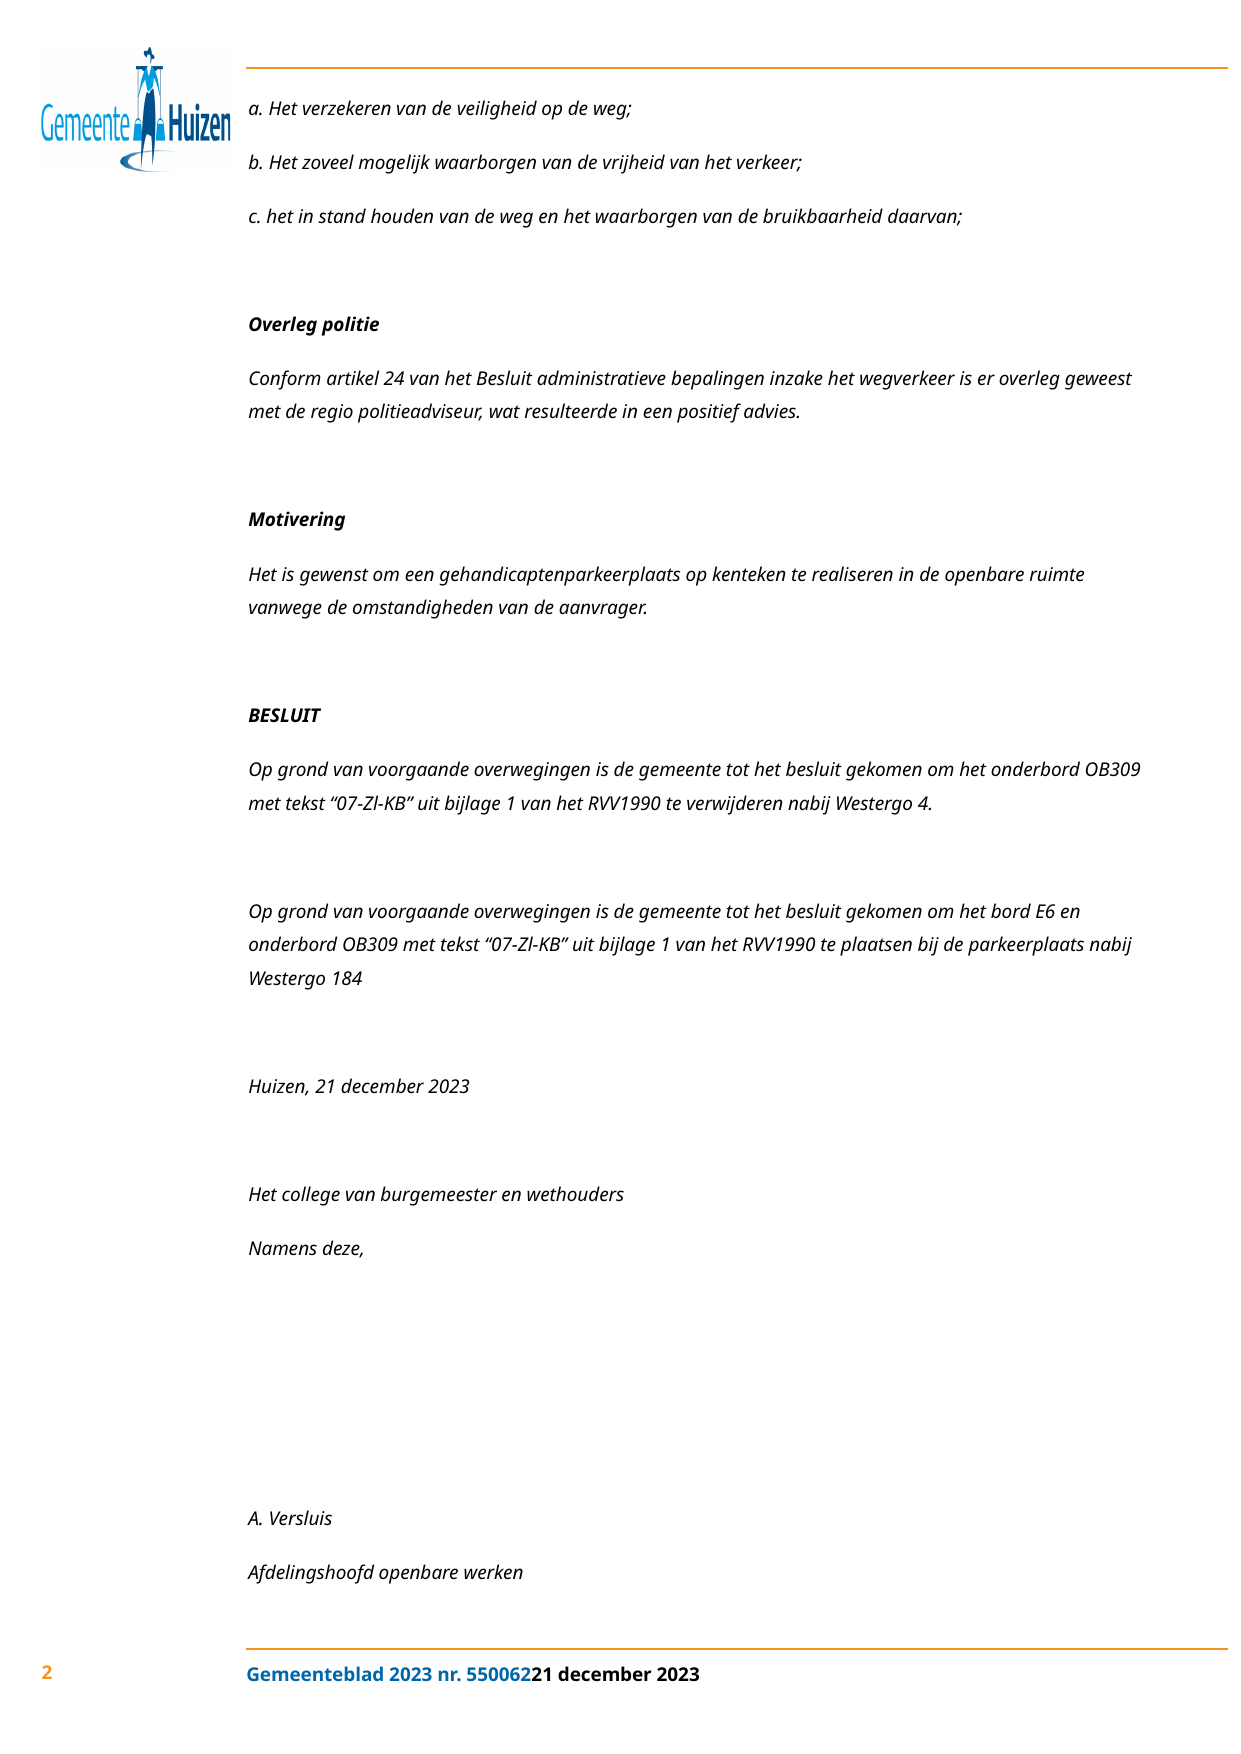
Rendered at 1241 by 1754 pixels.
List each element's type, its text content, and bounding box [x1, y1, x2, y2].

text Het college van burgemeester en wethouders [248, 1181, 1152, 1207]
text Het is gewenst om een gehandicaptenparkeerplaats op kenteken te realiseren in de openbare ruimte vanwege de omstandigheden van de aanvrager. [248, 561, 1152, 620]
text BESLUIT [248, 702, 1152, 728]
text Afdelingshoofd openbare werken [248, 1559, 1152, 1585]
text A. Versluis [248, 1505, 1152, 1531]
text Motivering [248, 507, 1152, 532]
text Overleg politie [248, 311, 1152, 337]
picture [41, 47, 231, 172]
text Conform artikel 24 van het Besluit administratieve bepalingen inzake het wegverkeer is er overleg geweest met de regio politieadviseur, wat resulteerde in een positief advies. [248, 365, 1152, 424]
text Op grond van voorgaande overwegingen is de gemeente tot het besluit gekomen om het bord E6 en onderbord OB309 met tekst “07-Zl-KB” uit bijlage 1 van het RVV1990 te plaatsen bij de parkeerplaats nabij Westergo 184 [248, 898, 1152, 991]
text b. Het zoveel mogelijk waarborgen van de vrijheid van het verkeer; [248, 149, 1152, 174]
text Namens deze, [248, 1235, 1152, 1261]
text a. Het verzekeren van de veiligheid op de weg; [248, 95, 1152, 121]
text Huizen, 21 december 2023 [248, 1073, 1152, 1099]
text Op grond van voorgaande overwegingen is de gemeente tot het besluit gekomen om het onderbord OB309 met tekst “07-Zl-KB” uit bijlage 1 van het RVV1990 te verwijderen nabij Westergo 4. [248, 756, 1152, 816]
text c. het in stand houden van de weg en het waarborgen van de bruikbaarheid daarvan; [248, 203, 1152, 229]
